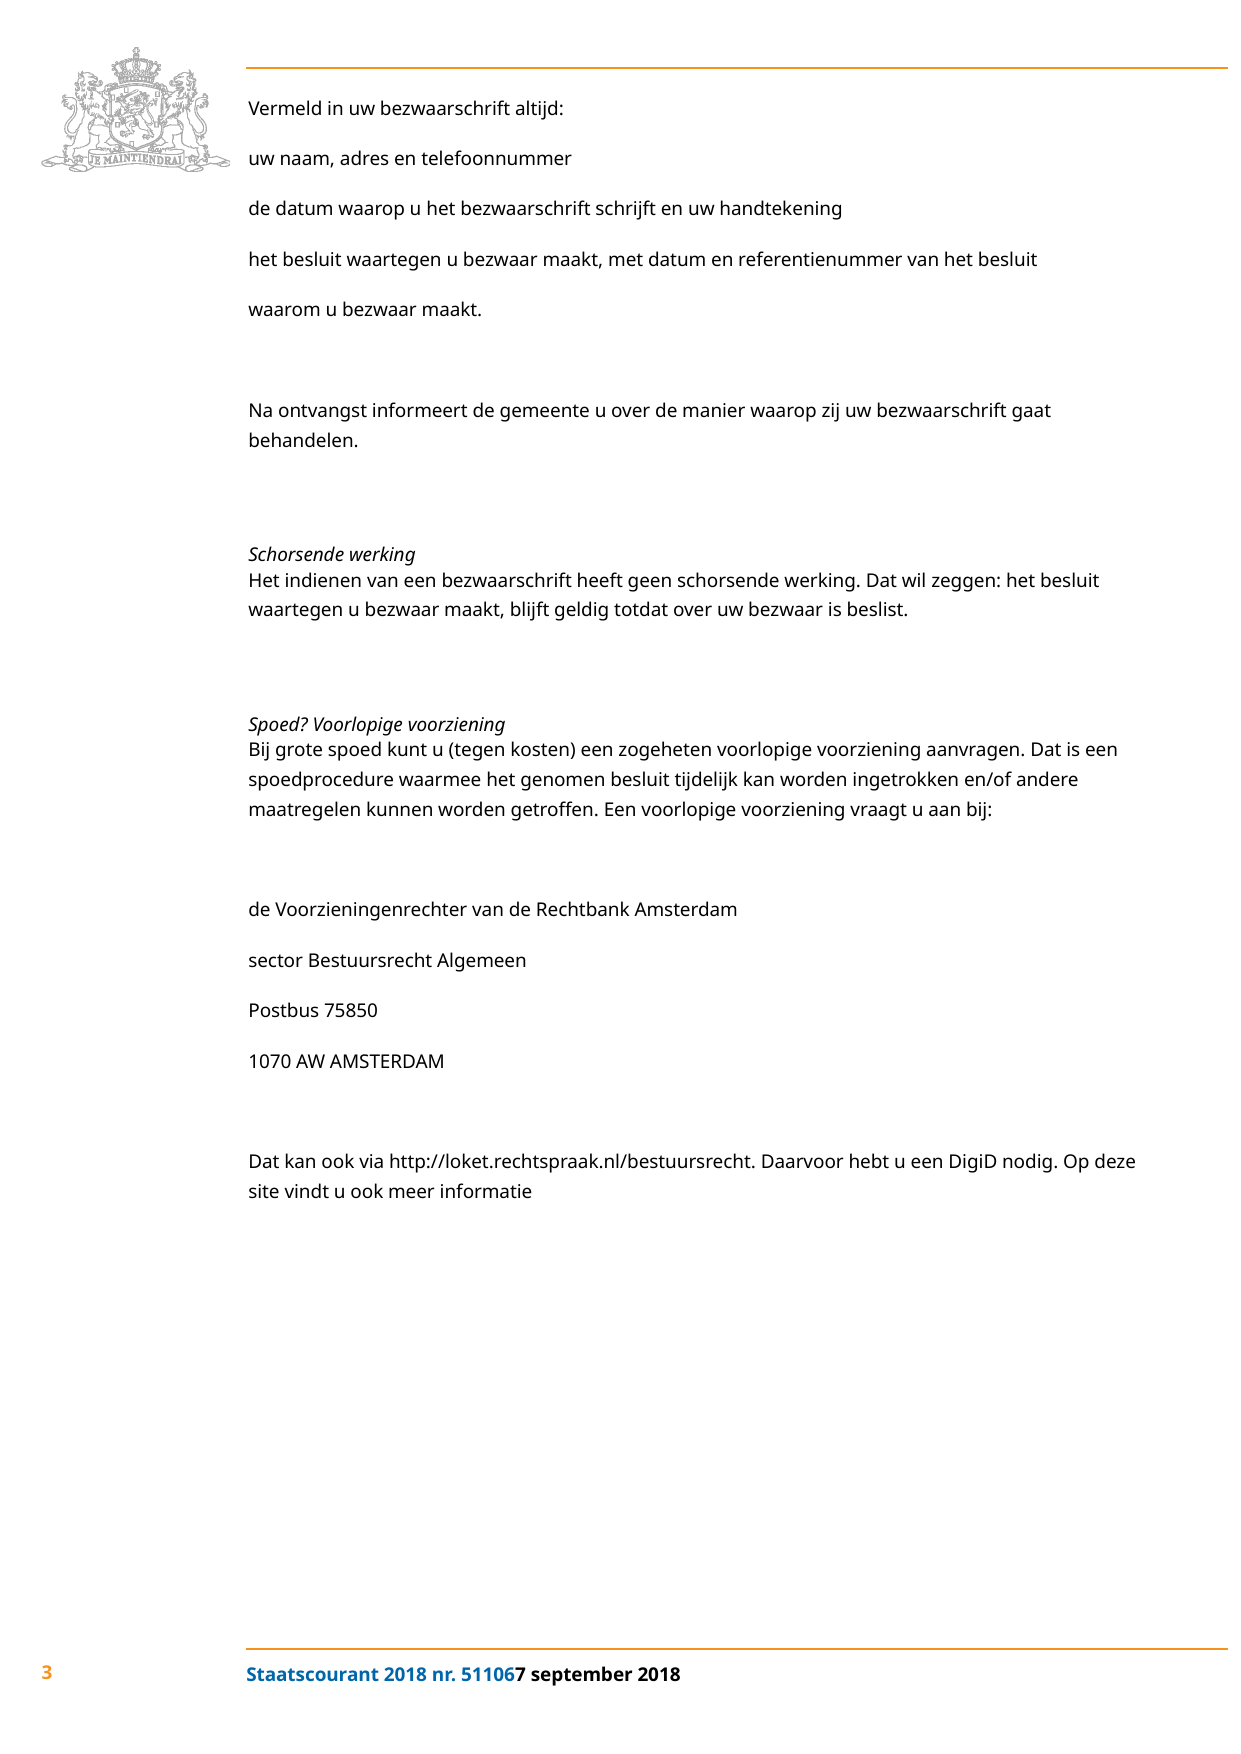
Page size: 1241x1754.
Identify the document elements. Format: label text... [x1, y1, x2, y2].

text Schorsende werking [248, 541, 1152, 567]
text Vermeld in uw bezwaarschrift altijd: [248, 95, 1152, 121]
text Dat kan ook via http://loket.rechtspraak.nl/bestuursrecht. Daarvoor hebt u een DigiD nodig. Op deze site vindt u ook meer informatie [248, 1149, 1152, 1204]
text Bij grote spoed kunt u (tegen kosten) een zogeheten voorlopige voorziening aanvragen. Dat is een spoedprocedure waarmee het genomen besluit tijdelijk kan worden ingetrokken en/of andere maatregelen kunnen worden getroffen. Een voorlopige voorziening vraagt u aan bij: [248, 737, 1152, 822]
text de Voorzieningenrechter van de Rechtbank Amsterdam [248, 897, 1152, 922]
text Spoed? Voorlopige voorziening [248, 711, 1152, 737]
text 1070 AW AMSTERDAM [248, 1048, 1152, 1074]
text Na ontvangst informeert de gemeente u over de manier waarop zij uw bezwaarschrift gaat behandelen. [248, 397, 1152, 453]
text waarom u bezwaar maakt. [248, 296, 1152, 322]
text het besluit waartegen u bezwaar maakt, met datum en referentienummer van het besluit [248, 246, 1152, 272]
text de datum waarop u het bezwaarschrift schrijft en uw handtekening [248, 196, 1152, 221]
picture [41, 47, 231, 172]
text uw naam, adres en telefoonnummer [248, 145, 1152, 171]
text Postbus 75850 [248, 997, 1152, 1023]
text Het indienen van een bezwaarschrift heeft geen schorsende werking. Dat wil zeggen: het besluit waartegen u bezwaar maakt, blijft geldig totdat over uw bezwaar is beslist. [248, 567, 1152, 622]
text sector Bestuursrecht Algemeen [248, 947, 1152, 973]
